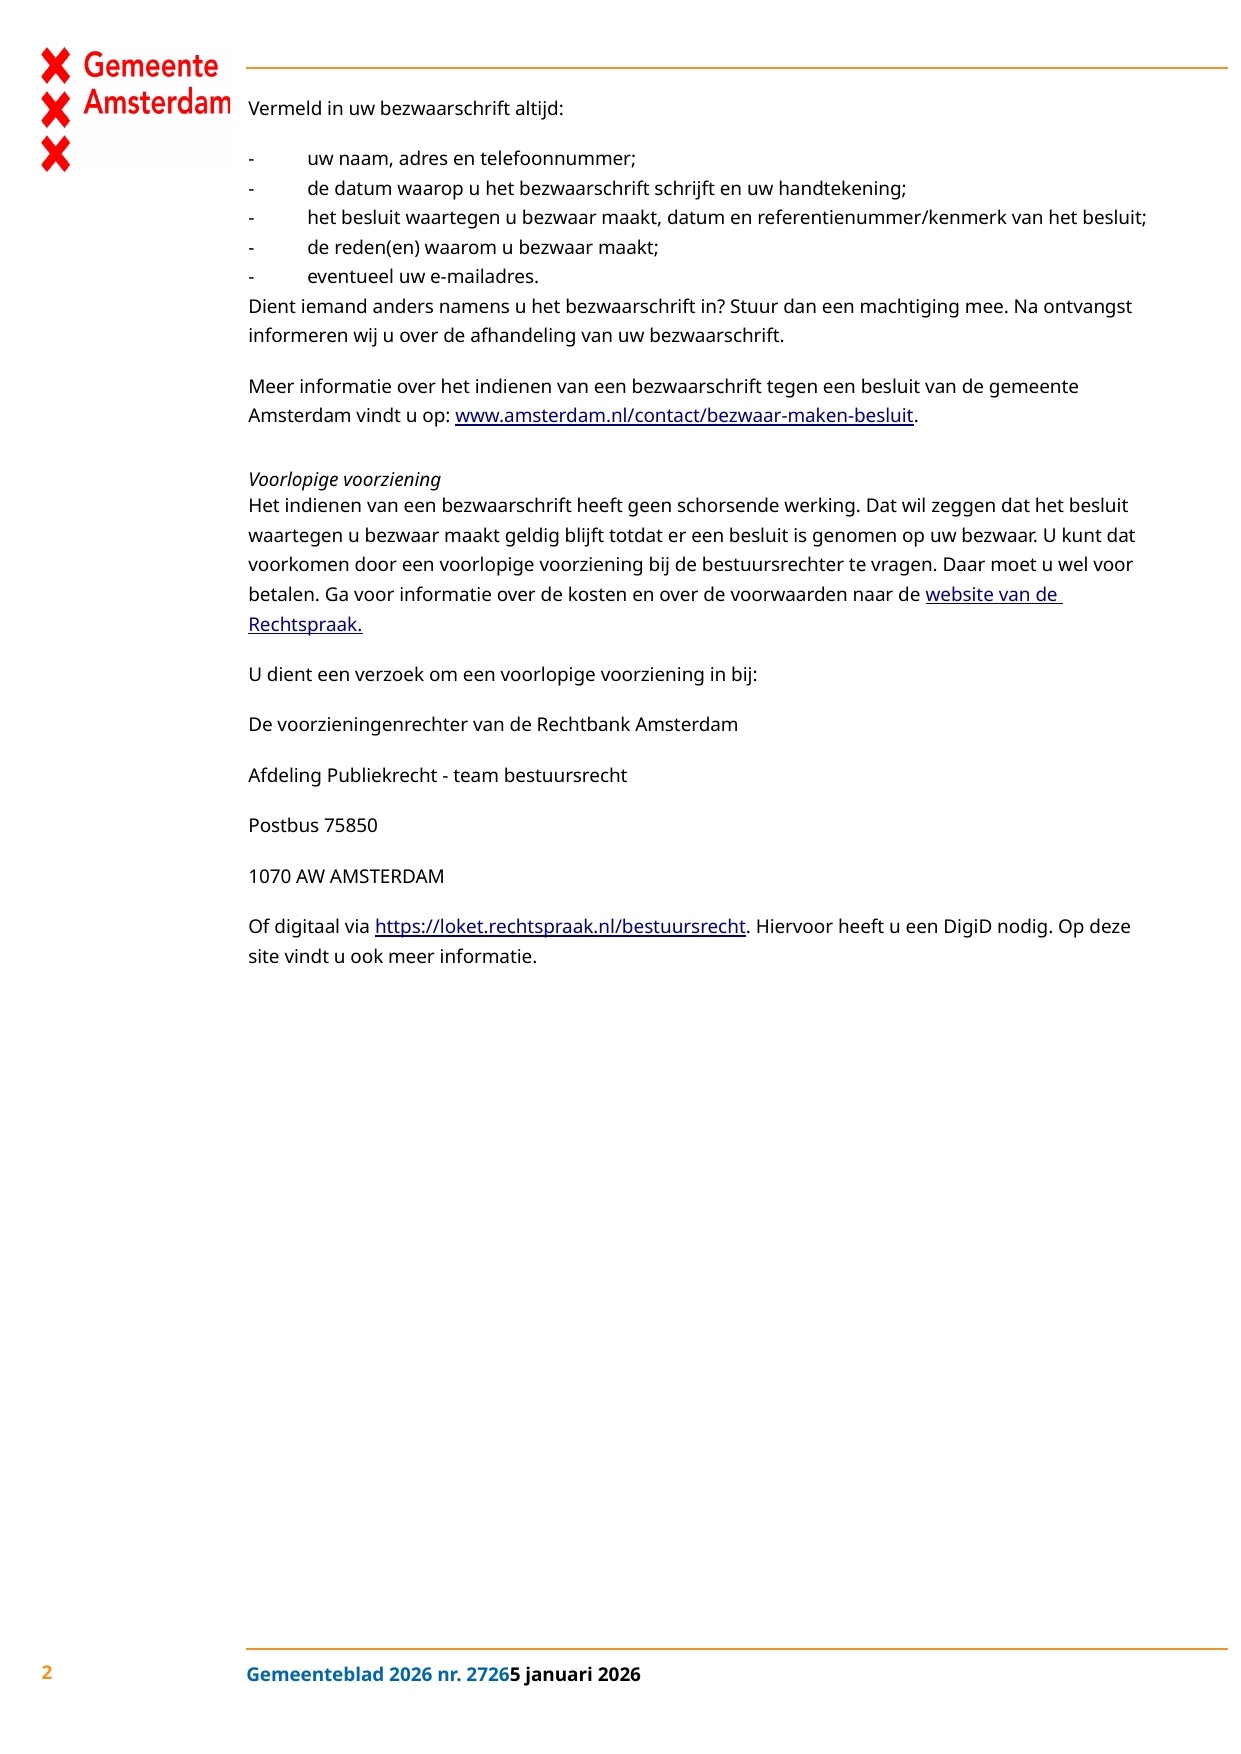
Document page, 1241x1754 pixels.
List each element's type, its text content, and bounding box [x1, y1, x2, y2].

text 1070 AW AMSTERDAM [248, 863, 1152, 888]
text Voorlopige voorziening [248, 467, 1152, 492]
text De voorzieningenrechter van de Rechtbank Amsterdam [248, 712, 1152, 737]
list de reden(en) waarom u bezwaar maakt; [248, 234, 1152, 260]
list de datum waarop u het bezwaarschrift schrijft en uw handtekening; [248, 175, 1152, 201]
text Vermeld in uw bezwaarschrift altijd: [248, 95, 1152, 121]
list het besluit waartegen u bezwaar maakt, datum en referentienummer/kenmerk van het besluit; [248, 204, 1152, 230]
list eventueel uw e-mailadres. [248, 263, 1152, 289]
text Meer informatie over het indienen van een bezwaarschrift tegen een besluit van de gemeente Amsterdam vindt u op: www.amsterdam.nl/contact/bezwaar-maken-besluit. [248, 373, 1152, 428]
text Of digitaal via https://loket.rechtspraak.nl/bestuursrecht. Hiervoor heeft u een DigiD nodig. Op deze site vindt u ook meer informatie. [248, 913, 1152, 968]
text Afdeling Publiekrecht - team bestuursrecht [248, 762, 1152, 788]
text Dient iemand anders namens u het bezwaarschrift in? Stuur dan een machtiging mee. Na ontvangst informeren wij u over de afhandeling van uw bezwaarschrift. [248, 293, 1152, 348]
picture [41, 47, 231, 172]
text Postbus 75850 [248, 812, 1152, 838]
list uw naam, adres en telefoonnummer; [248, 145, 1152, 171]
text Het indienen van een bezwaarschrift heeft geen schorsende werking. Dat wil zeggen dat het besluit waartegen u bezwaar maakt geldig blijft totdat er een besluit is genomen op uw bezwaar. U kunt dat voorkomen door een voorlopige voorziening bij de bestuursrechter te vragen. Daar moet u wel voor betalen. Ga voor informatie over de kosten en over de voorwaarden naar de website van de Rechtspraak. [248, 492, 1152, 636]
text U dient een verzoek om een voorlopige voorziening in bij: [248, 661, 1152, 687]
